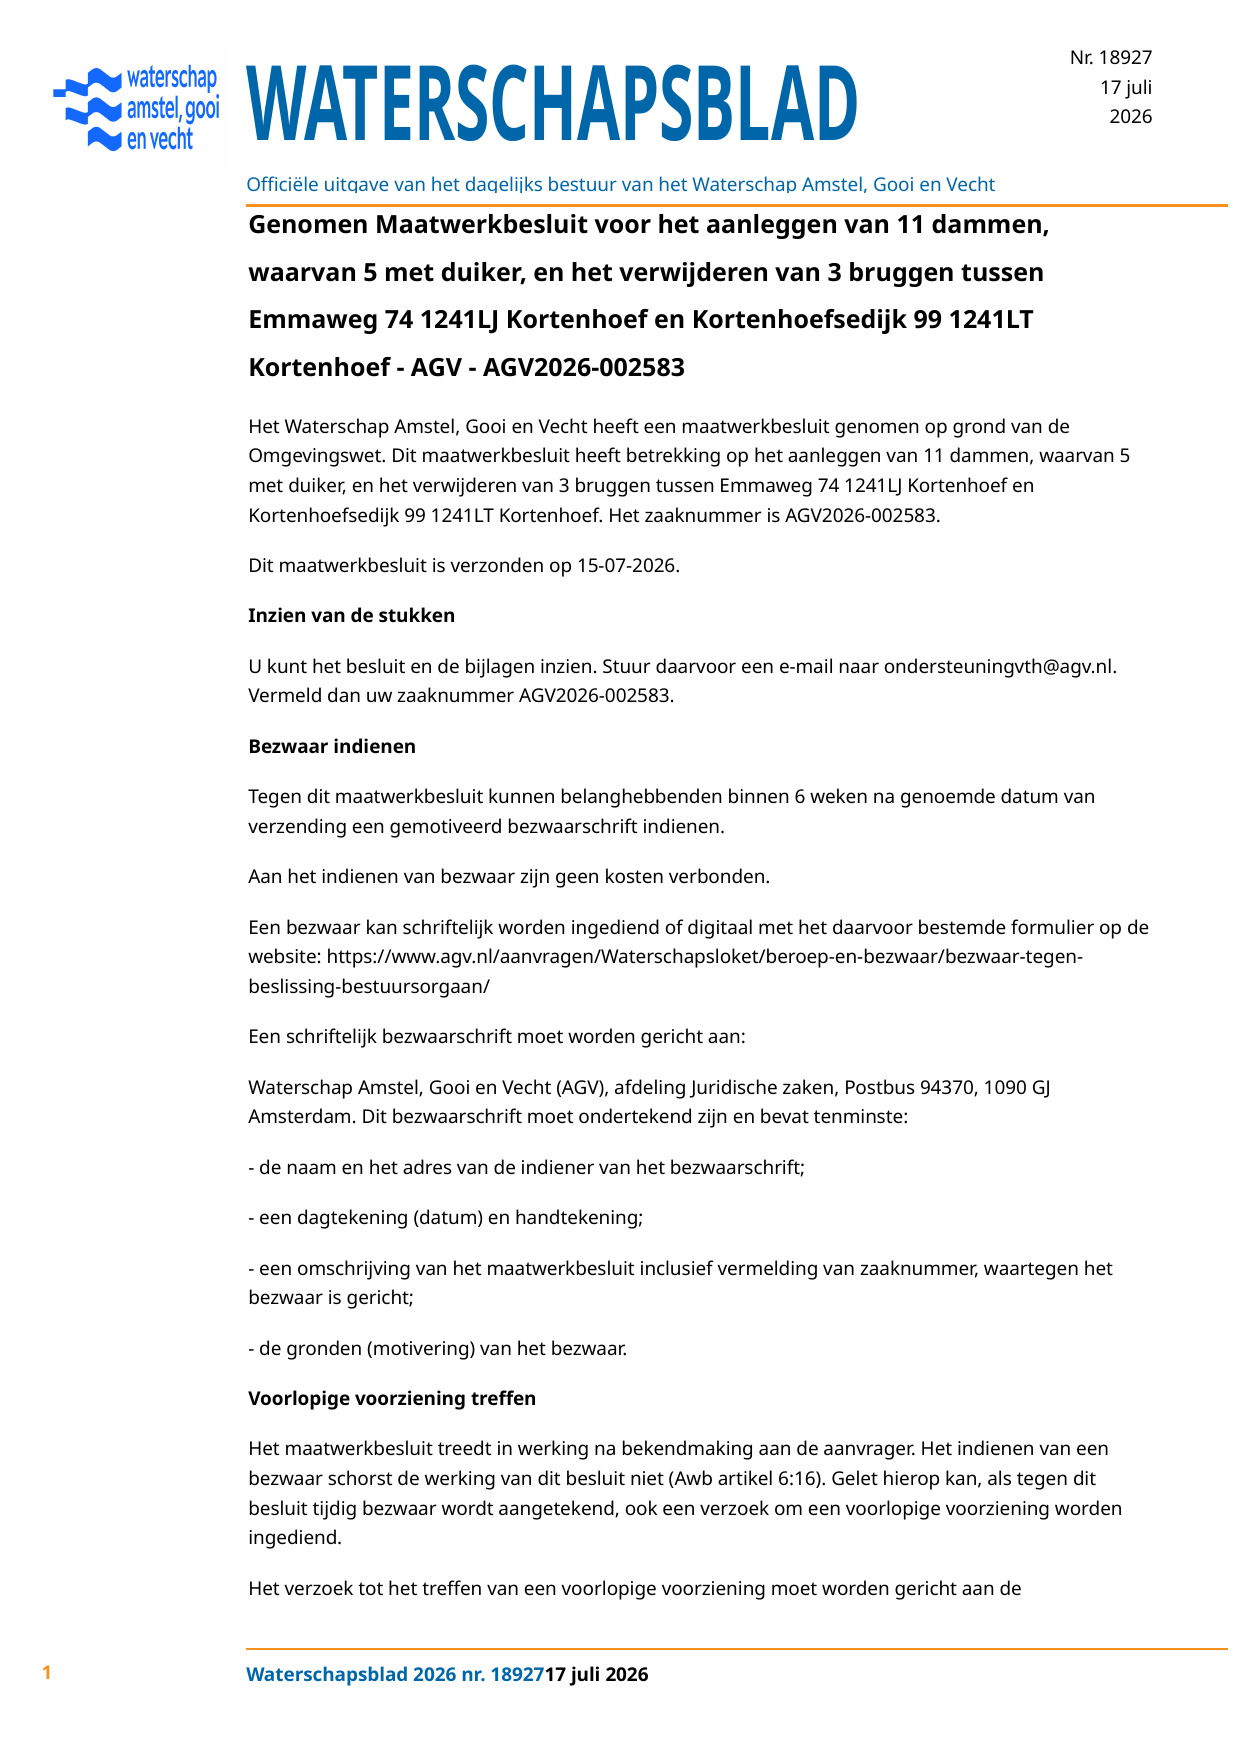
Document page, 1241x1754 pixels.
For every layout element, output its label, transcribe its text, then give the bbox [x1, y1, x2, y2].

text Aan het indienen van bezwaar zijn geen kosten verbonden. [248, 863, 1152, 889]
text Bezwaar indienen [248, 733, 1152, 759]
text Waterschap Amstel, Gooi en Vecht (AGV), afdeling Juridische zaken, Postbus 94370, 1090 GJ Amsterdam. Dit bezwaarschrift moet ondertekend zijn en bevat tenminste: [248, 1074, 1152, 1129]
text Het maatwerkbesluit treedt in werking na bekendmaking aan de aanvrager. Het indienen van een bezwaar schorst de werking van dit besluit niet (Awb artikel 6:16). Gelet hierop kan, als tegen dit besluit tijdig bezwaar wordt aangetekend, ook een verzoek om een voorlopige voorziening worden ingediend. [248, 1436, 1152, 1550]
text - een omschrijving van het maatwerkbesluit inclusief vermelding van zaaknummer, waartegen het bezwaar is gericht; [248, 1255, 1152, 1310]
text - de gronden (motivering) van het bezwaar. [248, 1335, 1152, 1361]
text Inzien van de stukken [248, 603, 1152, 628]
text - de naam en het adres van de indiener van het bezwaarschrift; [248, 1154, 1152, 1180]
text Het Waterschap Amstel, Gooi en Vecht heeft een maatwerkbesluit genomen op grond van de Omgevingswet. Dit maatwerkbesluit heeft betrekking op het aanleggen van 11 dammen, waarvan 5 met duiker, en het verwijderen van 3 bruggen tussen Emmaweg 74 1241LJ Kortenhoef en Kortenhoefsedijk 99 1241LT Kortenhoef. Het zaaknummer is AGV2026-002583. [248, 413, 1152, 528]
text Een schriftelijk bezwaarschrift moet worden gericht aan: [248, 1023, 1152, 1049]
text - een dagtekening (datum) en handtekening; [248, 1204, 1152, 1230]
text Genomen Maatwerkbesluit voor het aanleggen van 11 dammen, waarvan 5 met duiker, en het verwijderen van 3 bruggen tussen Emmaweg 74 1241LJ Kortenhoef en Kortenhoefsedijk 99 1241LT Kortenhoef - AGV - AGV2026-002583 [248, 207, 1152, 384]
text Voorlopige voorziening treffen [248, 1385, 1152, 1411]
text Het verzoek tot het treffen van een voorlopige voorziening moet worden gericht aan de [248, 1575, 1152, 1601]
text Dit maatwerkbesluit is verzonden op 15-07-2026. [248, 552, 1152, 578]
text Tegen dit maatwerkbesluit kunnen belanghebbenden binnen 6 weken na genoemde datum van verzending een gemotiveerd bezwaarschrift indienen. [248, 783, 1152, 839]
text Een bezwaar kan schriftelijk worden ingediend of digitaal met het daarvoor bestemde formulier op de website: https://www.agv.nl/aanvragen/Waterschapsloket/beroep-en-bezwaar/bezwaar-tegen-beslissing-bestuursorgaan/ [248, 914, 1152, 999]
picture [41, 47, 231, 172]
text U kunt het besluit en de bijlagen inzien. Stuur daarvoor een e-mail naar ondersteuningvth@agv.nl. Vermeld dan uw zaaknummer AGV2026-002583. [248, 653, 1152, 708]
